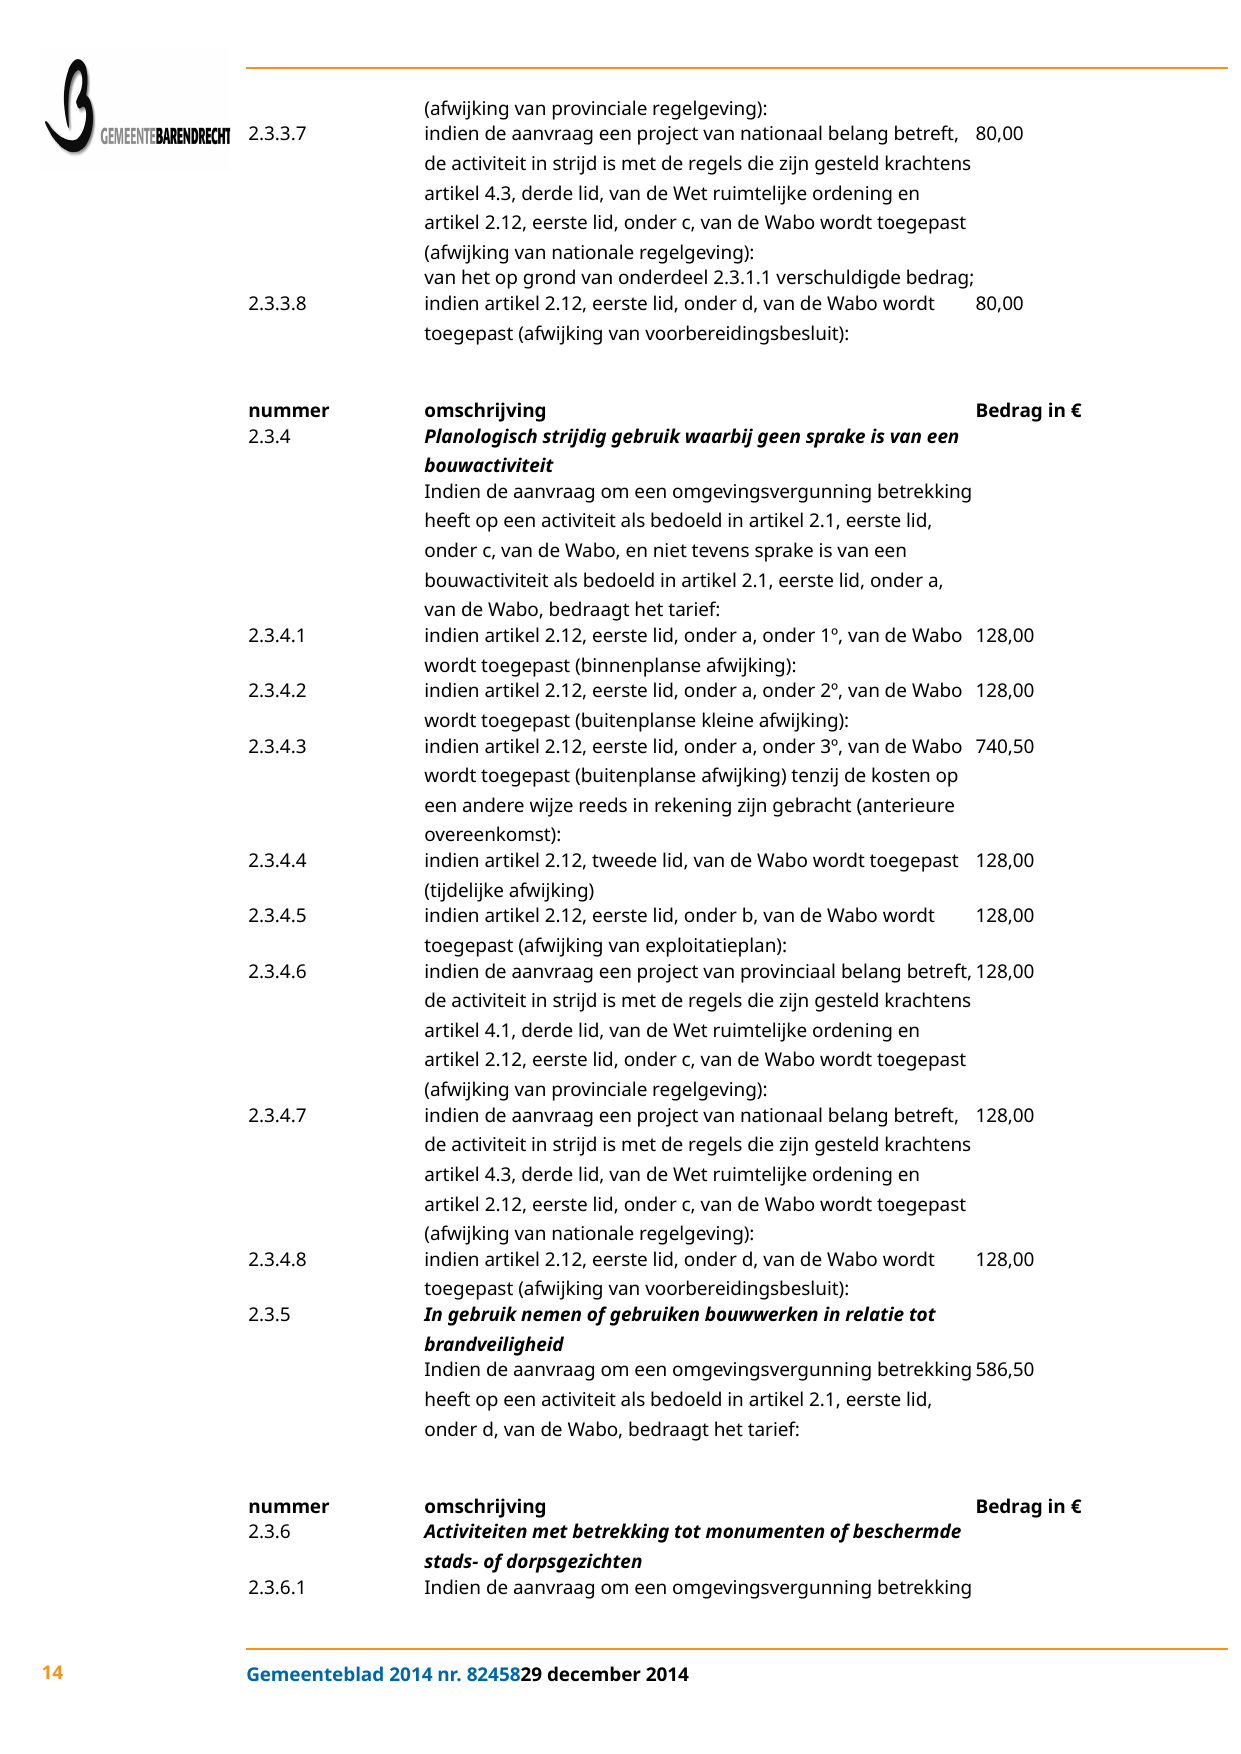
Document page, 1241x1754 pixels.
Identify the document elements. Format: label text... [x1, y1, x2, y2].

table_cell 2.3.4.2 [248, 678, 424, 733]
table_cell 740,50 [975, 733, 1152, 847]
table_cell indien de aanvraag een project van nationaal belang betreft, de activiteit in strijd is met de regels die zijn gesteld krachtens artikel 4.3, derde lid, van de Wet ruimtelijke ordening en artikel 2.12, eerste lid, onder c, van de Wabo wordt toegepast (afwijking van nationale regelgeving): [424, 121, 975, 264]
table_cell [975, 478, 1152, 622]
table_cell 80,00 [975, 121, 1152, 264]
table_cell indien artikel 2.12, eerste lid, onder a, onder 2º, van de Wabo wordt toegepast (buitenplanse kleine afwijking): [424, 678, 975, 733]
table_header omschrijving [424, 397, 975, 423]
table_cell indien de aanvraag een project van provinciaal belang betreft, de activiteit in strijd is met de regels die zijn gesteld krachtens artikel 4.1, derde lid, van de Wet ruimtelijke ordening en artikel 2.12, eerste lid, onder c, van de Wabo wordt toegepast (afwijking van provinciale regelgeving): [424, 958, 975, 1102]
table_cell 2.3.4.5 [248, 903, 424, 958]
table_cell 2.3.5 [248, 1301, 424, 1357]
table_cell 2.3.6.1 [248, 1574, 424, 1600]
table_cell 128,00 [975, 678, 1152, 733]
table_cell indien artikel 2.12, eerste lid, onder a, onder 1º, van de Wabo wordt toegepast (binnenplanse afwijking): [424, 622, 975, 677]
table_cell [975, 1574, 1152, 1600]
table_cell [248, 95, 424, 121]
table_cell indien artikel 2.12, eerste lid, onder d, van de Wabo wordt toegepast (afwijking van voorbereidingsbesluit): [424, 290, 975, 346]
table_cell van het op grond van onderdeel 2.3.1.1 verschuldigde bedrag; [424, 265, 975, 290]
table_cell Indien de aanvraag om een omgevingsvergunning betrekking [424, 1574, 975, 1600]
table_cell (afwijking van provinciale regelgeving): [424, 95, 975, 121]
table_cell 2.3.4.6 [248, 958, 424, 1102]
table_cell 2.3.4 [248, 423, 424, 478]
table_header Bedrag in € [975, 1493, 1152, 1519]
table_cell [248, 1357, 424, 1442]
table_cell 2.3.3.7 [248, 121, 424, 264]
table_cell 2.3.4.1 [248, 622, 424, 677]
picture [41, 47, 231, 172]
table_cell 128,00 [975, 1102, 1152, 1246]
table_cell Indien de aanvraag om een omgevingsvergunning betrekking heeft op een activiteit als bedoeld in artikel 2.1, eerste lid, onder c, van de Wabo, en niet tevens sprake is van een bouwactiviteit als bedoeld in artikel 2.1, eerste lid, onder a, van de Wabo, bedraagt het tarief: [424, 478, 975, 622]
table_cell In gebruik nemen of gebruiken bouwwerken in relatie tot brandveiligheid [424, 1301, 975, 1357]
table_cell 128,00 [975, 958, 1152, 1102]
table_cell indien artikel 2.12, eerste lid, onder d, van de Wabo wordt toegepast (afwijking van voorbereidingsbesluit): [424, 1246, 975, 1301]
table_cell indien artikel 2.12, tweede lid, van de Wabo wordt toegepast (tijdelijke afwijking) [424, 847, 975, 903]
table_cell Activiteiten met betrekking tot monumenten of beschermde stads- of dorpsgezichten [424, 1519, 975, 1574]
table_cell 128,00 [975, 1246, 1152, 1301]
table_cell [248, 478, 424, 622]
table_cell 128,00 [975, 847, 1152, 903]
table_header nummer [248, 1493, 424, 1519]
table_cell [975, 265, 1152, 290]
table_cell 2.3.4.7 [248, 1102, 424, 1246]
table_cell 2.3.4.8 [248, 1246, 424, 1301]
table_cell 2.3.4.4 [248, 847, 424, 903]
table_cell indien de aanvraag een project van nationaal belang betreft, de activiteit in strijd is met de regels die zijn gesteld krachtens artikel 4.3, derde lid, van de Wet ruimtelijke ordening en artikel 2.12, eerste lid, onder c, van de Wabo wordt toegepast (afwijking van nationale regelgeving): [424, 1102, 975, 1246]
table_cell indien artikel 2.12, eerste lid, onder a, onder 3º, van de Wabo wordt toegepast (buitenplanse afwijking) tenzij de kosten op een andere wijze reeds in rekening zijn gebracht (anterieure overeenkomst): [424, 733, 975, 847]
table_cell [975, 1301, 1152, 1357]
table_cell Indien de aanvraag om een omgevingsvergunning betrekking heeft op een activiteit als bedoeld in artikel 2.1, eerste lid, onder d, van de Wabo, bedraagt het tarief: [424, 1357, 975, 1442]
table_cell 80,00 [975, 290, 1152, 346]
table_cell indien artikel 2.12, eerste lid, onder b, van de Wabo wordt toegepast (afwijking van exploitatieplan): [424, 903, 975, 958]
table_header nummer [248, 397, 424, 423]
table_cell 2.3.6 [248, 1519, 424, 1574]
table_cell Planologisch strijdig gebruik waarbij geen sprake is van een bouwactiviteit [424, 423, 975, 478]
table_cell 586,50 [975, 1357, 1152, 1442]
table_cell [975, 95, 1152, 121]
table_cell 128,00 [975, 622, 1152, 677]
table_cell [248, 265, 424, 290]
table_cell 2.3.4.3 [248, 733, 424, 847]
table_header Bedrag in € [975, 397, 1152, 423]
table_cell [975, 1519, 1152, 1574]
table_cell 128,00 [975, 903, 1152, 958]
table_header omschrijving [424, 1493, 975, 1519]
table_cell 2.3.3.8 [248, 290, 424, 346]
table_cell [975, 423, 1152, 478]
